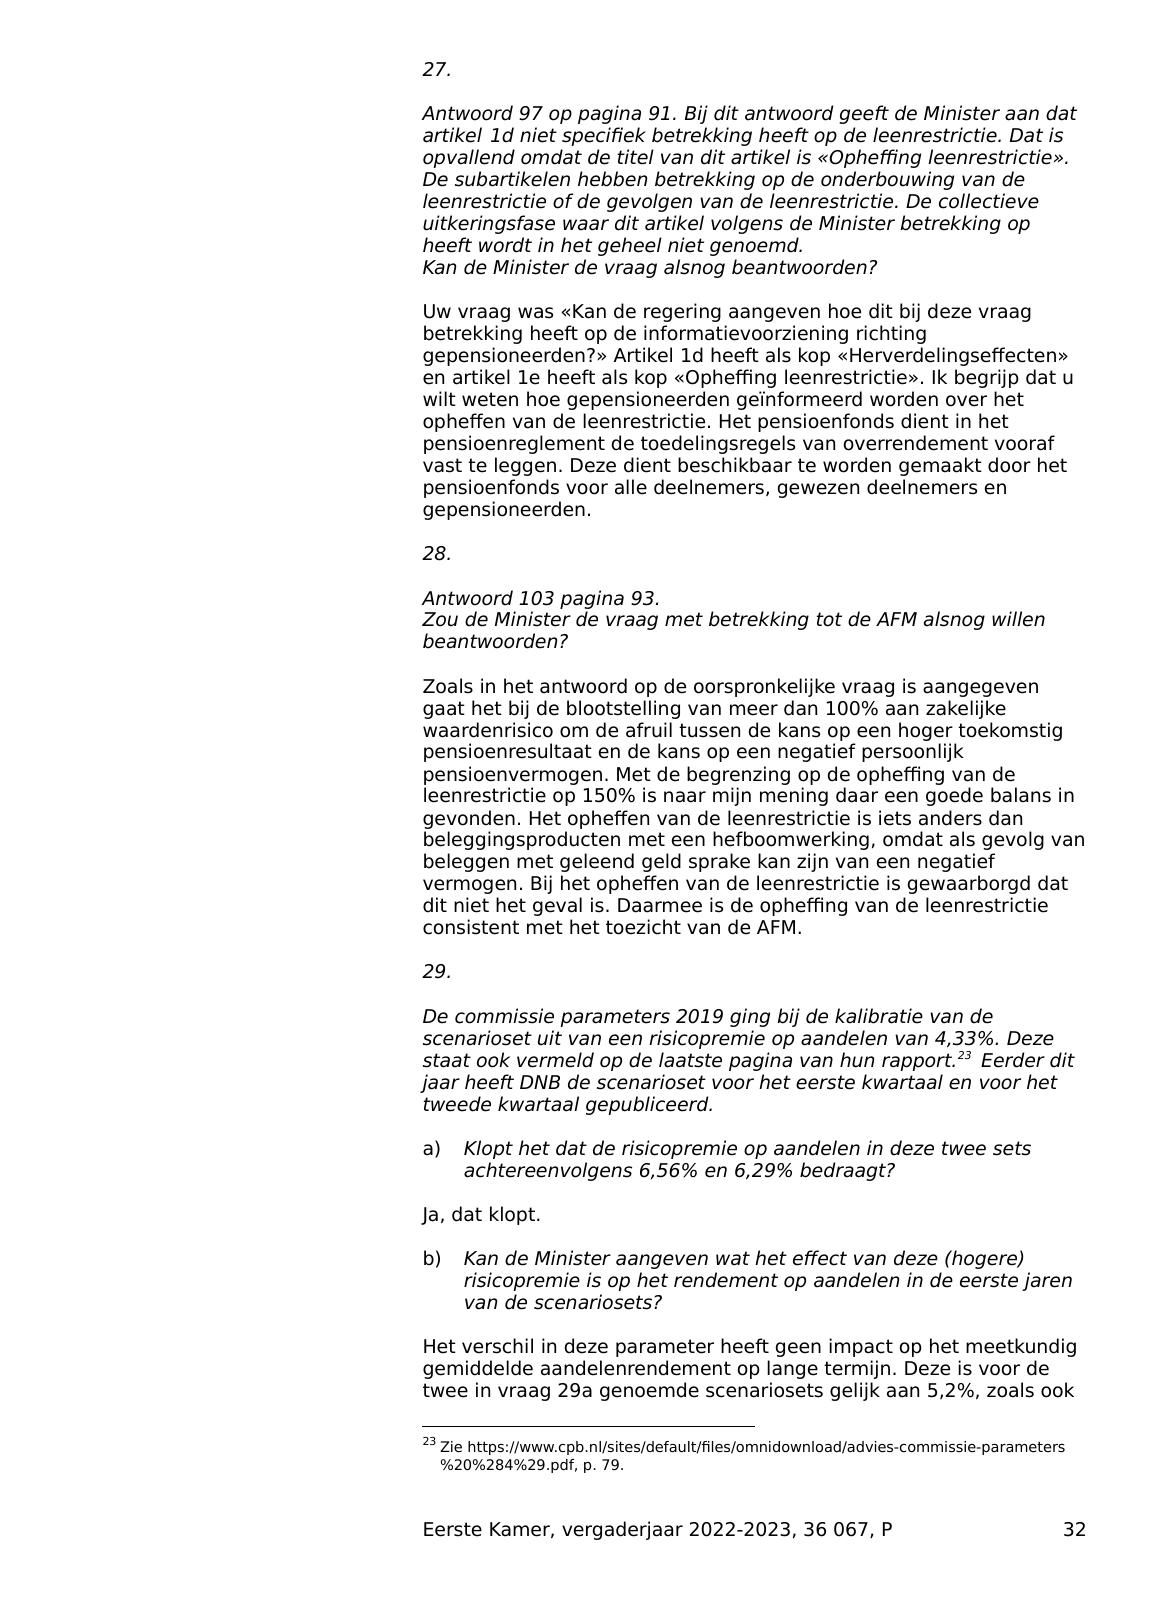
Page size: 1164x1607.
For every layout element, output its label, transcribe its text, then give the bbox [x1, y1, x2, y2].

text b) Kan de Minister aangeven wat het effect van deze (hogere) risicopremie is op het rendement op aandelen in de eerste jaren van de scenariosets? [422, 1248, 1087, 1314]
text Antwoord 97 op pagina 91. Bij dit antwoord geeft de Minister aan dat artikel 1d niet specifiek betrekking heeft op de leenrestrictie. Dat is opvallend omdat de titel van dit artikel is «Opheffing leenrestrictie». De subartikelen hebben betrekking op de onderbouwing van de leenrestrictie of de gevolgen van de leenrestrictie. De collectieve uitkeringsfase waar dit artikel volgens de Minister betrekking op heeft wordt in het geheel niet genoemd. [422, 103, 1087, 257]
text Kan de Minister de vraag alsnog beantwoorden? [422, 257, 1087, 279]
text Het verschil in deze parameter heeft geen impact op het meetkundig gemiddelde aandelenrendement op lange termijn. Deze is voor de twee in vraag 29a genoemde scenariosets gelijk aan 5,2%, zoals ook [422, 1336, 1087, 1402]
text Antwoord 103 pagina 93. [422, 587, 1087, 609]
text Ja, dat klopt. [422, 1204, 1087, 1226]
text Zou de Minister de vraag met betrekking tot de AFM alsnog willen beantwoorden? [422, 609, 1087, 653]
text a) Klopt het dat de risicopremie op aandelen in deze twee sets achtereenvolgens 6,56% en 6,29% bedraagt? [422, 1138, 1087, 1182]
subtitle 29. [422, 961, 1087, 983]
text Zie https://www.cpb.nl/sites/default/files/omnidownload/advies-commissie-parameters%20%284%29.pdf, p. 79. [422, 1435, 1087, 1474]
subtitle 27. [422, 59, 1087, 81]
text Zoals in het antwoord op de oorspronkelijke vraag is aangegeven gaat het bij de blootstelling van meer dan 100% aan zakelijke waardenrisico om de afruil tussen de kans op een hoger toekomstig pensioenresultaat en de kans op een negatief persoonlijk pensioenvermogen. Met de begrenzing op de opheffing van de leenrestrictie op 150% is naar mijn mening daar een goede balans in gevonden. Het opheffen van de leenrestrictie is iets anders dan beleggingsproducten met een hefboomwerking, omdat als gevolg van beleggen met geleend geld sprake kan zijn van een negatief vermogen. Bij het opheffen van de leenrestrictie is gewaarborgd dat dit niet het geval is. Daarmee is de opheffing van de leenrestrictie consistent met het toezicht van de AFM. [422, 676, 1087, 939]
subtitle 28. [422, 543, 1087, 565]
text De commissie parameters 2019 ging bij de kalibratie van de scenarioset uit van een risicopremie op aandelen van 4,33%. Deze staat ook vermeld op de laatste pagina van hun rapport. Eerder dit jaar heeft DNB de scenarioset voor het eerste kwartaal en voor het tweede kwartaal gepubliceerd. [422, 1006, 1087, 1116]
text Uw vraag was «Kan de regering aangeven hoe dit bij deze vraag betrekking heeft op de informatievoorziening richting gepensioneerden?» Artikel 1d heeft als kop «Herverdelingseffecten» en artikel 1e heeft als kop «Opheffing leenrestrictie». Ik begrijp dat u wilt weten hoe gepensioneerden geïnformeerd worden over het opheffen van de leenrestrictie. Het pensioenfonds dient in het pensioenreglement de toedelingsregels van overrendement vooraf vast te leggen. Deze dient beschikbaar te worden gemaakt door het pensioenfonds voor alle deelnemers, gewezen deelnemers en gepensioneerden. [422, 301, 1087, 521]
